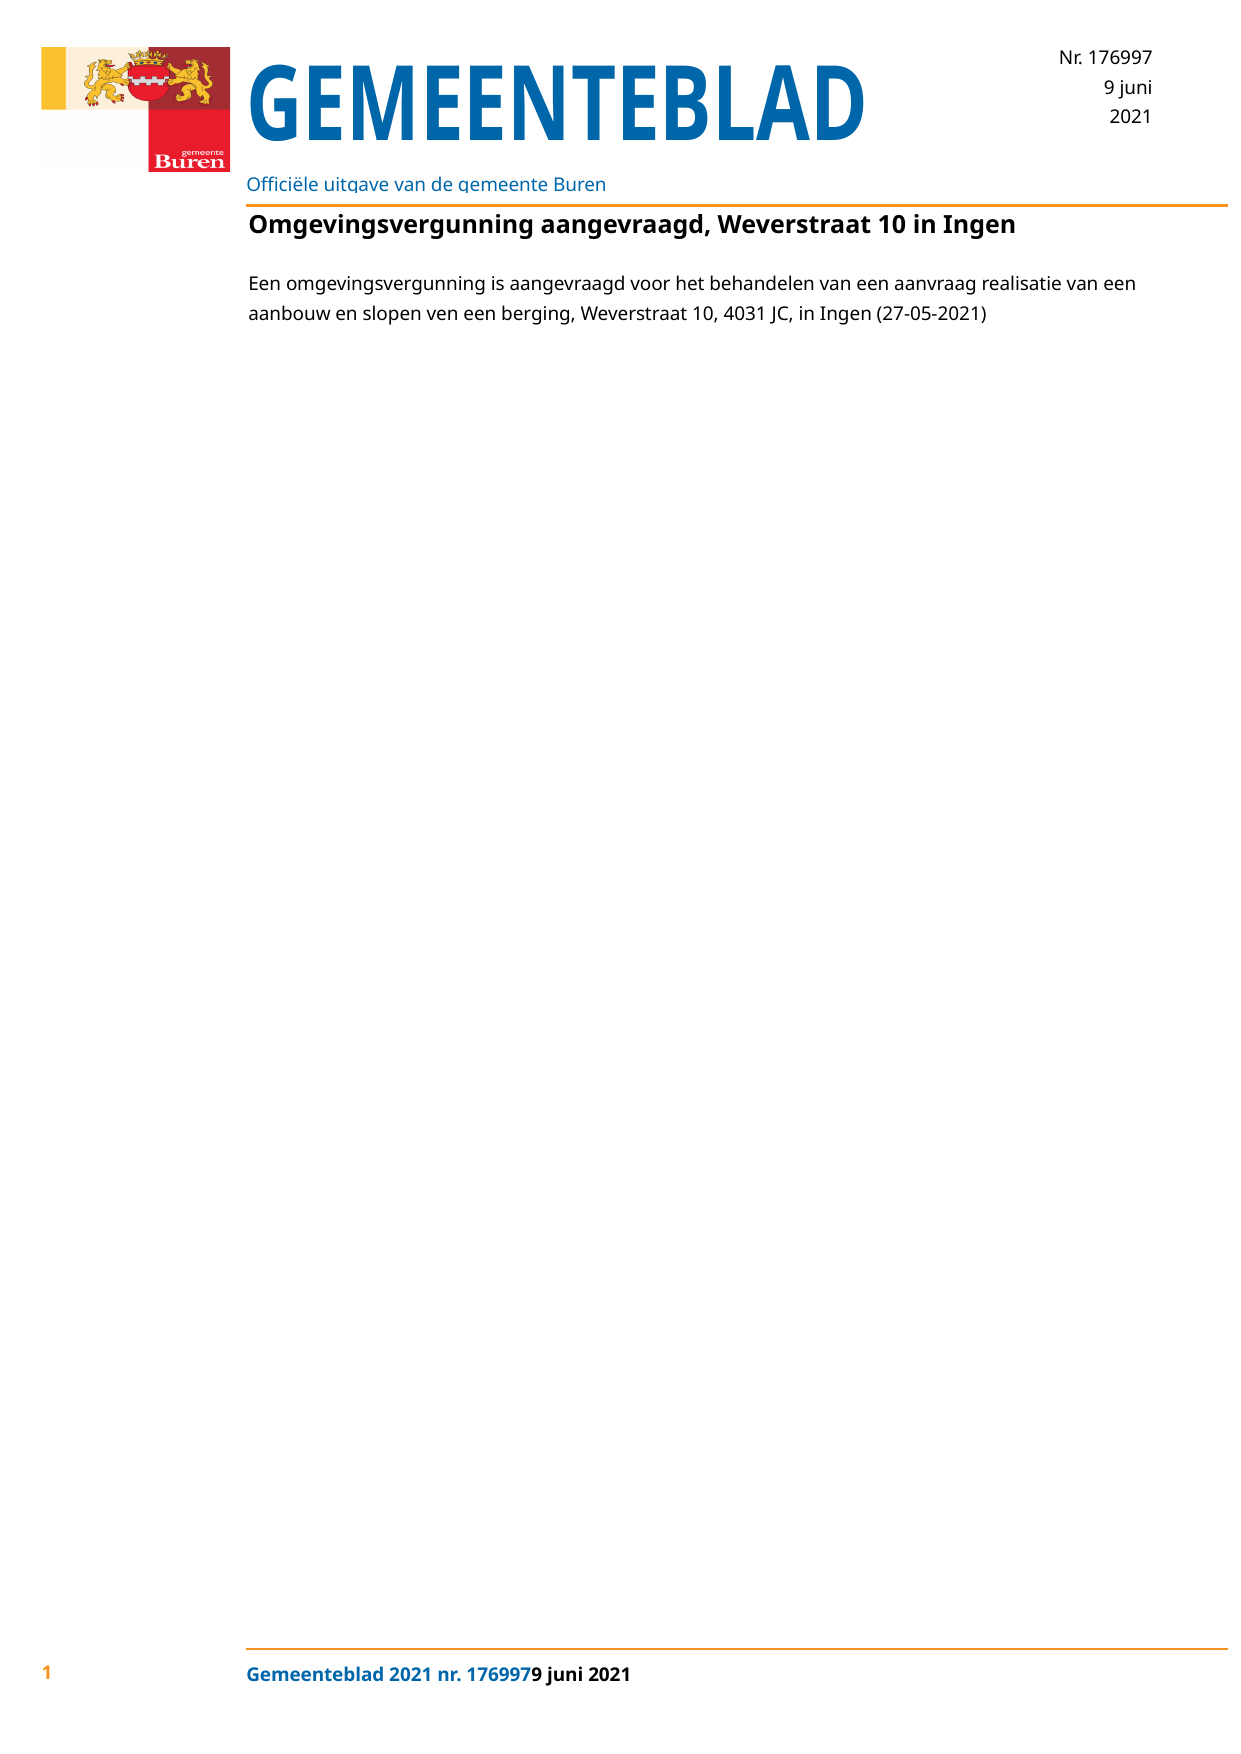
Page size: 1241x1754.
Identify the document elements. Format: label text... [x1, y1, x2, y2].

text Omgevingsvergunning aangevraagd, Weverstraat 10 in Ingen [248, 207, 1152, 241]
text Een omgevingsvergunning is aangevraagd voor het behandelen van een aanvraag realisatie van een aanbouw en slopen ven een berging, Weverstraat 10, 4031 JC, in Ingen (27-05-2021) [248, 270, 1152, 326]
picture [41, 47, 231, 172]
